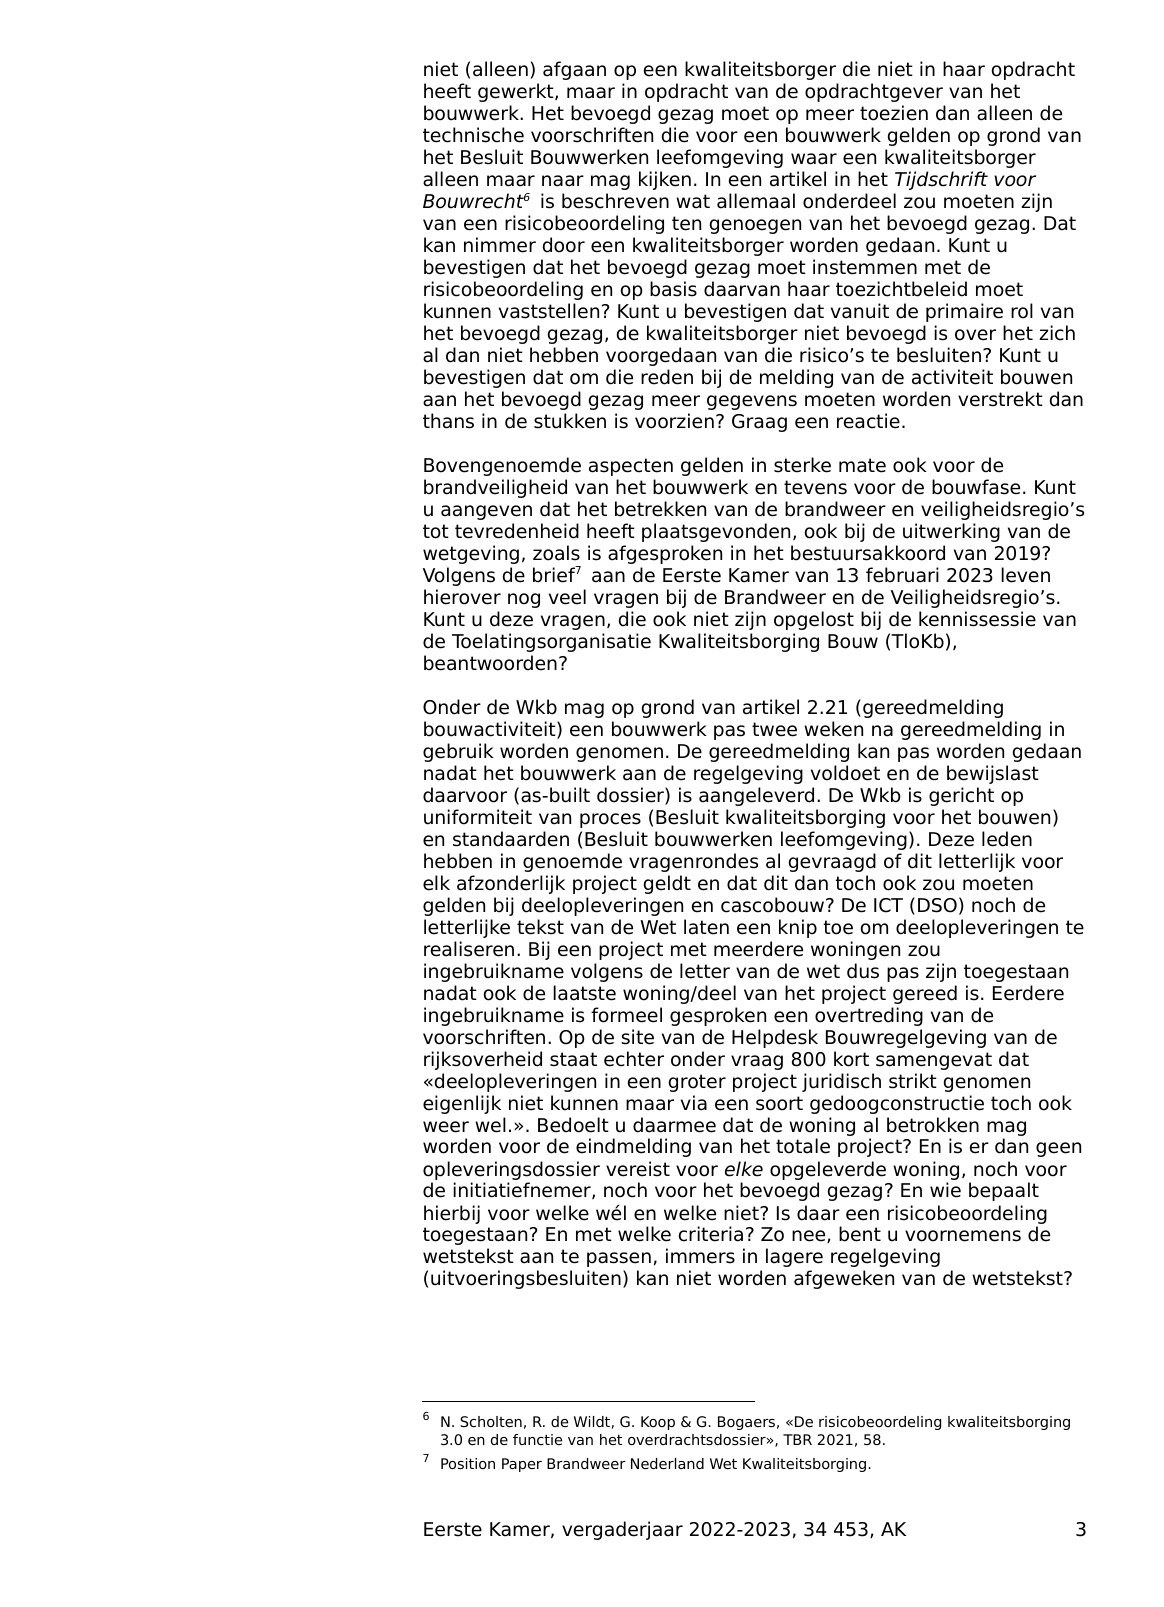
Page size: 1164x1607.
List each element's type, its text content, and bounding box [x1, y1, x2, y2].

text N. Scholten, R. de Wildt, G. Koop & G. Bogaers, «De risicobeoordeling kwaliteitsborging 3.0 en de functie van het overdrachtsdossier», TBR 2021, 58. [422, 1410, 1087, 1449]
text niet (alleen) afgaan op een kwaliteitsborger die niet in haar opdracht heeft gewerkt, maar in opdracht van de opdrachtgever van het bouwwerk. Het bevoegd gezag moet op meer toezien dan alleen de technische voorschriften die voor een bouwwerk gelden op grond van het Besluit Bouwwerken leefomgeving waar een kwaliteitsborger alleen maar naar mag kijken. In een artikel in het Tijdschrift voor Bouwrecht is beschreven wat allemaal onderdeel zou moeten zijn van een risicobeoordeling ten genoegen van het bevoegd gezag. Dat kan nimmer door een kwaliteitsborger worden gedaan. Kunt u bevestigen dat het bevoegd gezag moet instemmen met de risicobeoordeling en op basis daarvan haar toezichtbeleid moet kunnen vaststellen? Kunt u bevestigen dat vanuit de primaire rol van het bevoegd gezag, de kwaliteitsborger niet bevoegd is over het zich al dan niet hebben voorgedaan van die risico’s te besluiten? Kunt u bevestigen dat om die reden bij de melding van de activiteit bouwen aan het bevoegd gezag meer gegevens moeten worden verstrekt dan thans in de stukken is voorzien? Graag een reactie. [422, 59, 1087, 433]
text Position Paper Brandweer Nederland Wet Kwaliteitsborging. [422, 1452, 1087, 1474]
text Bovengenoemde aspecten gelden in sterke mate ook voor de brandveiligheid van het bouwwerk en tevens voor de bouwfase. Kunt u aangeven dat het betrekken van de brandweer en veiligheidsregio’s tot tevredenheid heeft plaatsgevonden, ook bij de uitwerking van de wetgeving, zoals is afgesproken in het bestuursakkoord van 2019? Volgens de brief aan de Eerste Kamer van 13 februari 2023 leven hierover nog veel vragen bij de Brandweer en de Veiligheidsregio’s. Kunt u deze vragen, die ook niet zijn opgelost bij de kennissessie van de Toelatingsorganisatie Kwaliteitsborging Bouw (TloKb), beantwoorden? [422, 455, 1087, 675]
text Onder de Wkb mag op grond van artikel 2.21 (gereedmelding bouwactiviteit) een bouwwerk pas twee weken na gereedmelding in gebruik worden genomen. De gereedmelding kan pas worden gedaan nadat het bouwwerk aan de regelgeving voldoet en de bewijslast daarvoor (as-built dossier) is aangeleverd. De Wkb is gericht op uniformiteit van proces (Besluit kwaliteitsborging voor het bouwen) en standaarden (Besluit bouwwerken leefomgeving). Deze leden hebben in genoemde vragenrondes al gevraagd of dit letterlijk voor elk afzonderlijk project geldt en dat dit dan toch ook zou moeten gelden bij deelopleveringen en cascobouw? De ICT (DSO) noch de letterlijke tekst van de Wet laten een knip toe om deelopleveringen te realiseren. Bij een project met meerdere woningen zou ingebruikname volgens de letter van de wet dus pas zijn toegestaan nadat ook de laatste woning/deel van het project gereed is. Eerdere ingebruikname is formeel gesproken een overtreding van de voorschriften. Op de site van de Helpdesk Bouwregelgeving van de rijksoverheid staat echter onder vraag 800 kort samengevat dat «deelopleveringen in een groter project juridisch strikt genomen eigenlijk niet kunnen maar via een soort gedoogconstructie toch ook weer wel.». Bedoelt u daarmee dat de woning al betrokken mag worden voor de eindmelding van het totale project? En is er dan geen opleveringsdossier vereist voor elke opgeleverde woning, noch voor de initiatiefnemer, noch voor het bevoegd gezag? En wie bepaalt hierbij voor welke wél en welke niet? Is daar een risicobeoordeling toegestaan? En met welke criteria? Zo nee, bent u voornemens de wetstekst aan te passen, immers in lagere regelgeving (uitvoeringsbesluiten) kan niet worden afgeweken van de wetstekst? [422, 697, 1087, 1290]
